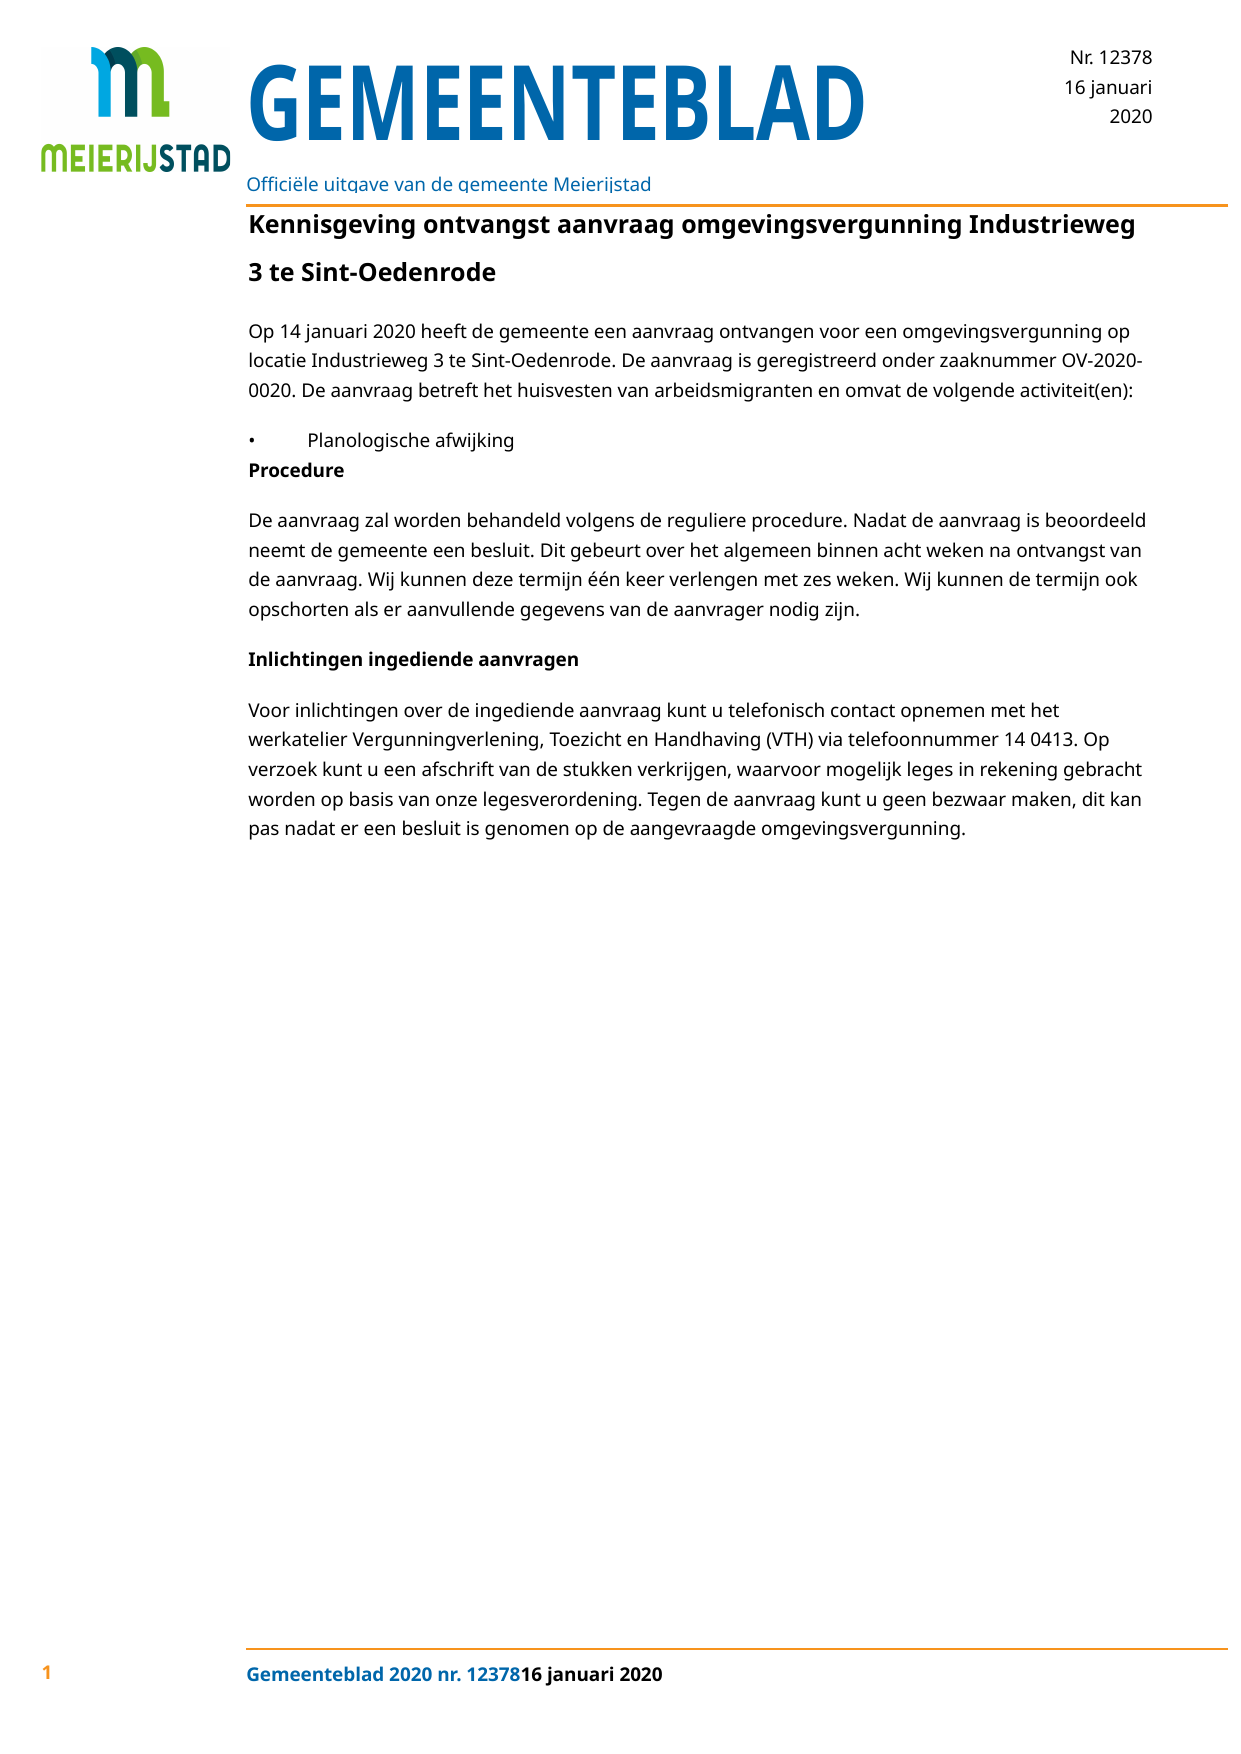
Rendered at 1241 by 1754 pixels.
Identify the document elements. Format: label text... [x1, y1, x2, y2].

text De aanvraag zal worden behandeld volgens de reguliere procedure. Nadat de aanvraag is beoordeeld neemt de gemeente een besluit. Dit gebeurt over het algemeen binnen acht weken na ontvangst van de aanvraag. Wij kunnen deze termijn één keer verlengen met zes weken. Wij kunnen de termijn ook opschorten als er aanvullende gegevens van de aanvrager nodig zijn. [248, 507, 1152, 622]
list Planologische afwijking [248, 427, 1152, 453]
text Kennisgeving ontvangst aanvraag omgevingsvergunning Industrieweg 3 te Sint-Oedenrode [248, 207, 1152, 288]
picture [41, 47, 231, 172]
text Procedure [248, 457, 1152, 483]
text Op 14 januari 2020 heeft de gemeente een aanvraag ontvangen voor een omgevingsvergunning op locatie Industrieweg 3 te Sint-Oedenrode. De aanvraag is geregistreerd onder zaaknummer OV-2020-0020. De aanvraag betreft het huisvesten van arbeidsmigranten en omvat de volgende activiteit(en): [248, 318, 1152, 403]
text Voor inlichtingen over de ingediende aanvraag kunt u telefonisch contact opnemen met het werkatelier Vergunningverlening, Toezicht en Handhaving (VTH) via telefoonnummer 14 0413. Op verzoek kunt u een afschrift van de stukken verkrijgen, waarvoor mogelijk leges in rekening gebracht worden op basis van onze legesverordening. Tegen de aanvraag kunt u geen bezwaar maken, dit kan pas nadat er een besluit is genomen op de aangevraagde omgevingsvergunning. [248, 697, 1152, 841]
text Inlichtingen ingediende aanvragen [248, 647, 1152, 672]
